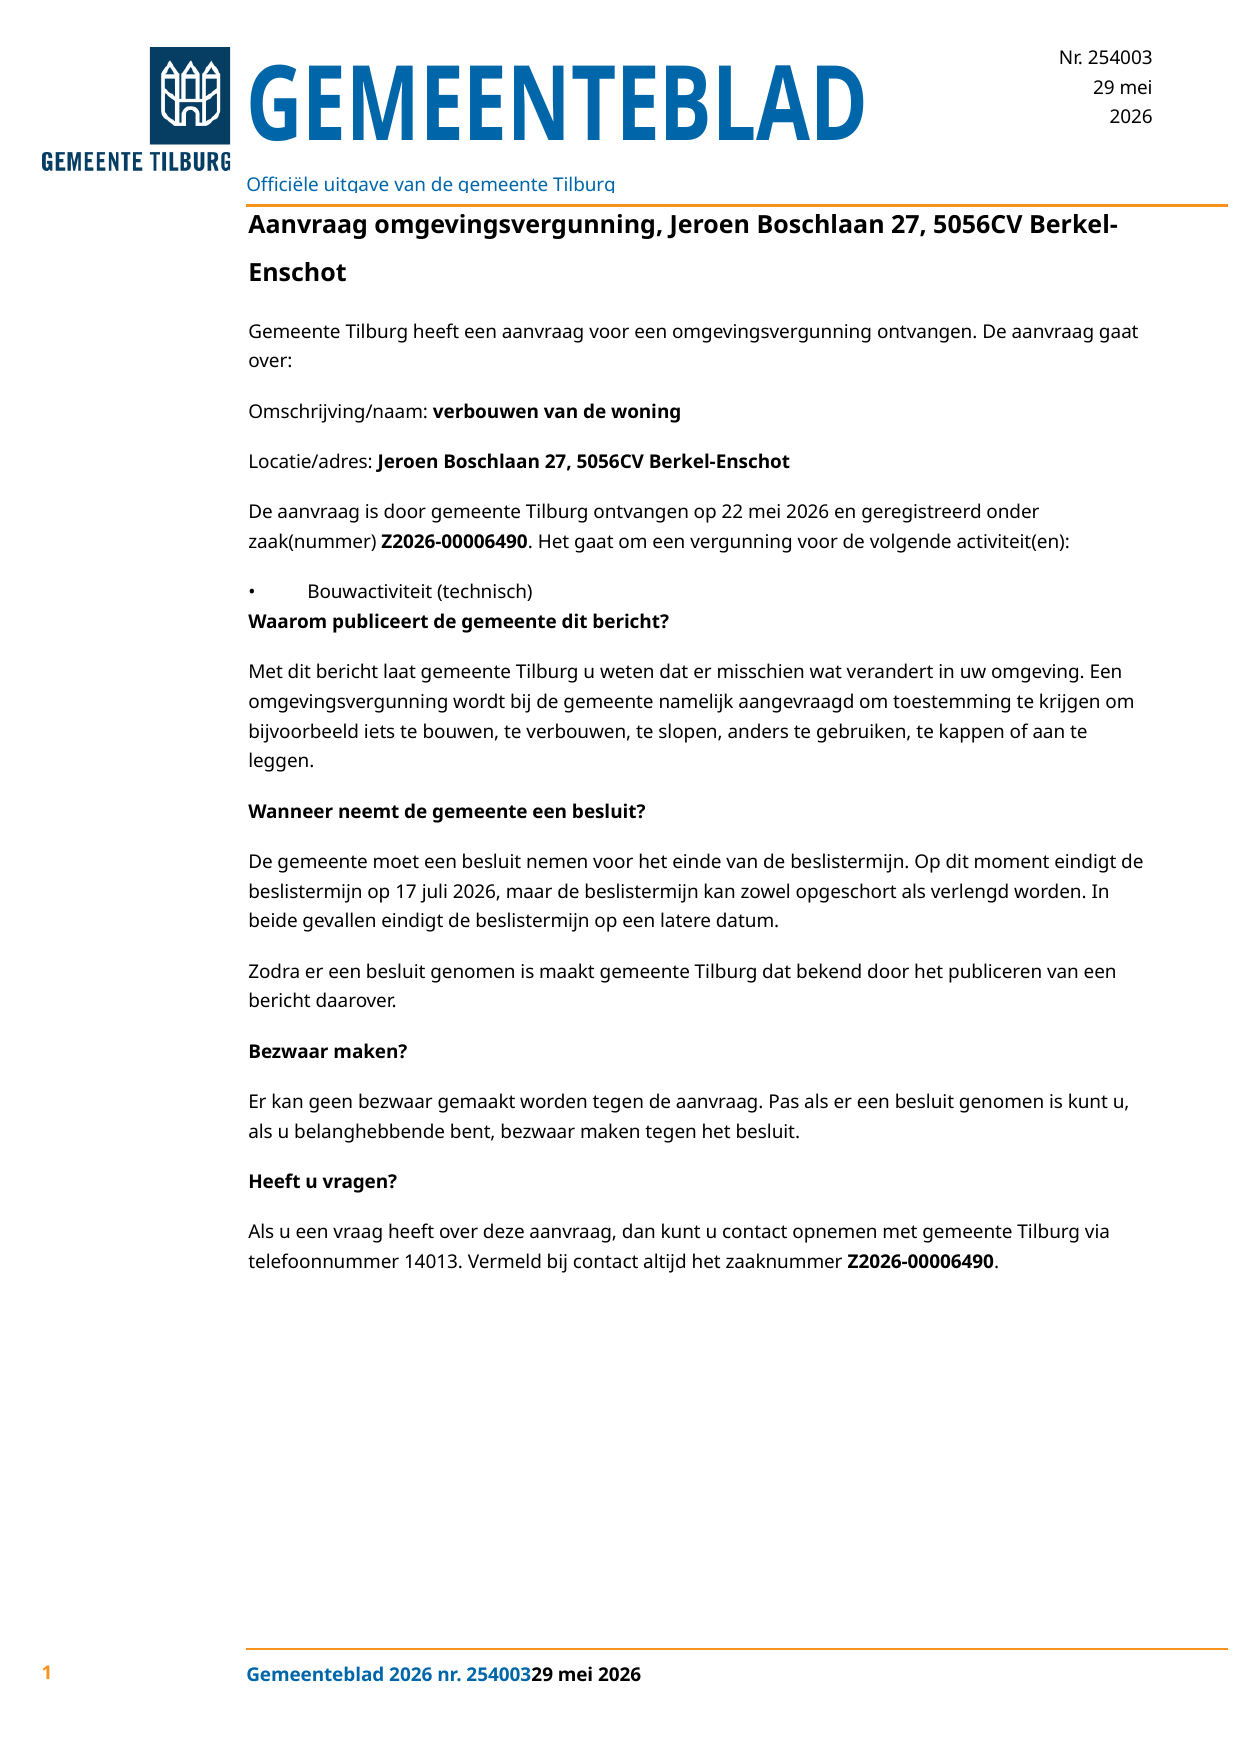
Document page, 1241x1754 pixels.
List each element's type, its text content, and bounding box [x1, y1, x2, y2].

text Locatie/adres: Jeroen Boschlaan 27, 5056CV Berkel-Enschot [248, 448, 1152, 474]
text Met dit bericht laat gemeente Tilburg u weten dat er misschien wat verandert in uw omgeving. Een omgevingsvergunning wordt bij de gemeente namelijk aangevraagd om toestemming te krijgen om bijvoorbeeld iets te bouwen, te verbouwen, te slopen, anders te gebruiken, te kappen of aan te leggen. [248, 659, 1152, 773]
text Omschrijving/naam: verbouwen van de woning [248, 398, 1152, 424]
text Bezwaar maken? [248, 1038, 1152, 1064]
text Waarom publiceert de gemeente dit bericht? [248, 608, 1152, 634]
text Heeft u vragen? [248, 1168, 1152, 1194]
text Wanneer neemt de gemeente een besluit? [248, 798, 1152, 824]
text Zodra er een besluit genomen is maakt gemeente Tilburg dat bekend door het publiceren van een bericht daarover. [248, 958, 1152, 1013]
list Bouwactiviteit (technisch) [248, 579, 1152, 604]
text De gemeente moet een besluit nemen voor het einde van de beslistermijn. Op dit moment eindigt de beslistermijn op 17 juli 2026, maar de beslistermijn kan zowel opgeschort als verlengd worden. In beide gevallen eindigt de beslistermijn op een latere datum. [248, 848, 1152, 933]
text De aanvraag is door gemeente Tilburg ontvangen op 22 mei 2026 en geregistreerd onder zaak(nummer) Z2026-00006490. Het gaat om een vergunning voor de volgende activiteit(en): [248, 499, 1152, 554]
text Aanvraag omgevingsvergunning, Jeroen Boschlaan 27, 5056CV Berkel-Enschot [248, 207, 1152, 288]
text Als u een vraag heeft over deze aanvraag, dan kunt u contact opnemen met gemeente Tilburg via telefoonnummer 14013. Vermeld bij contact altijd het zaaknummer Z2026-00006490. [248, 1219, 1152, 1274]
picture [41, 47, 231, 172]
text Gemeente Tilburg heeft een aanvraag voor een omgevingsvergunning ontvangen. De aanvraag gaat over: [248, 318, 1152, 373]
text Er kan geen bezwaar gemaakt worden tegen de aanvraag. Pas als er een besluit genomen is kunt u, als u belanghebbende bent, bezwaar maken tegen het besluit. [248, 1088, 1152, 1144]
